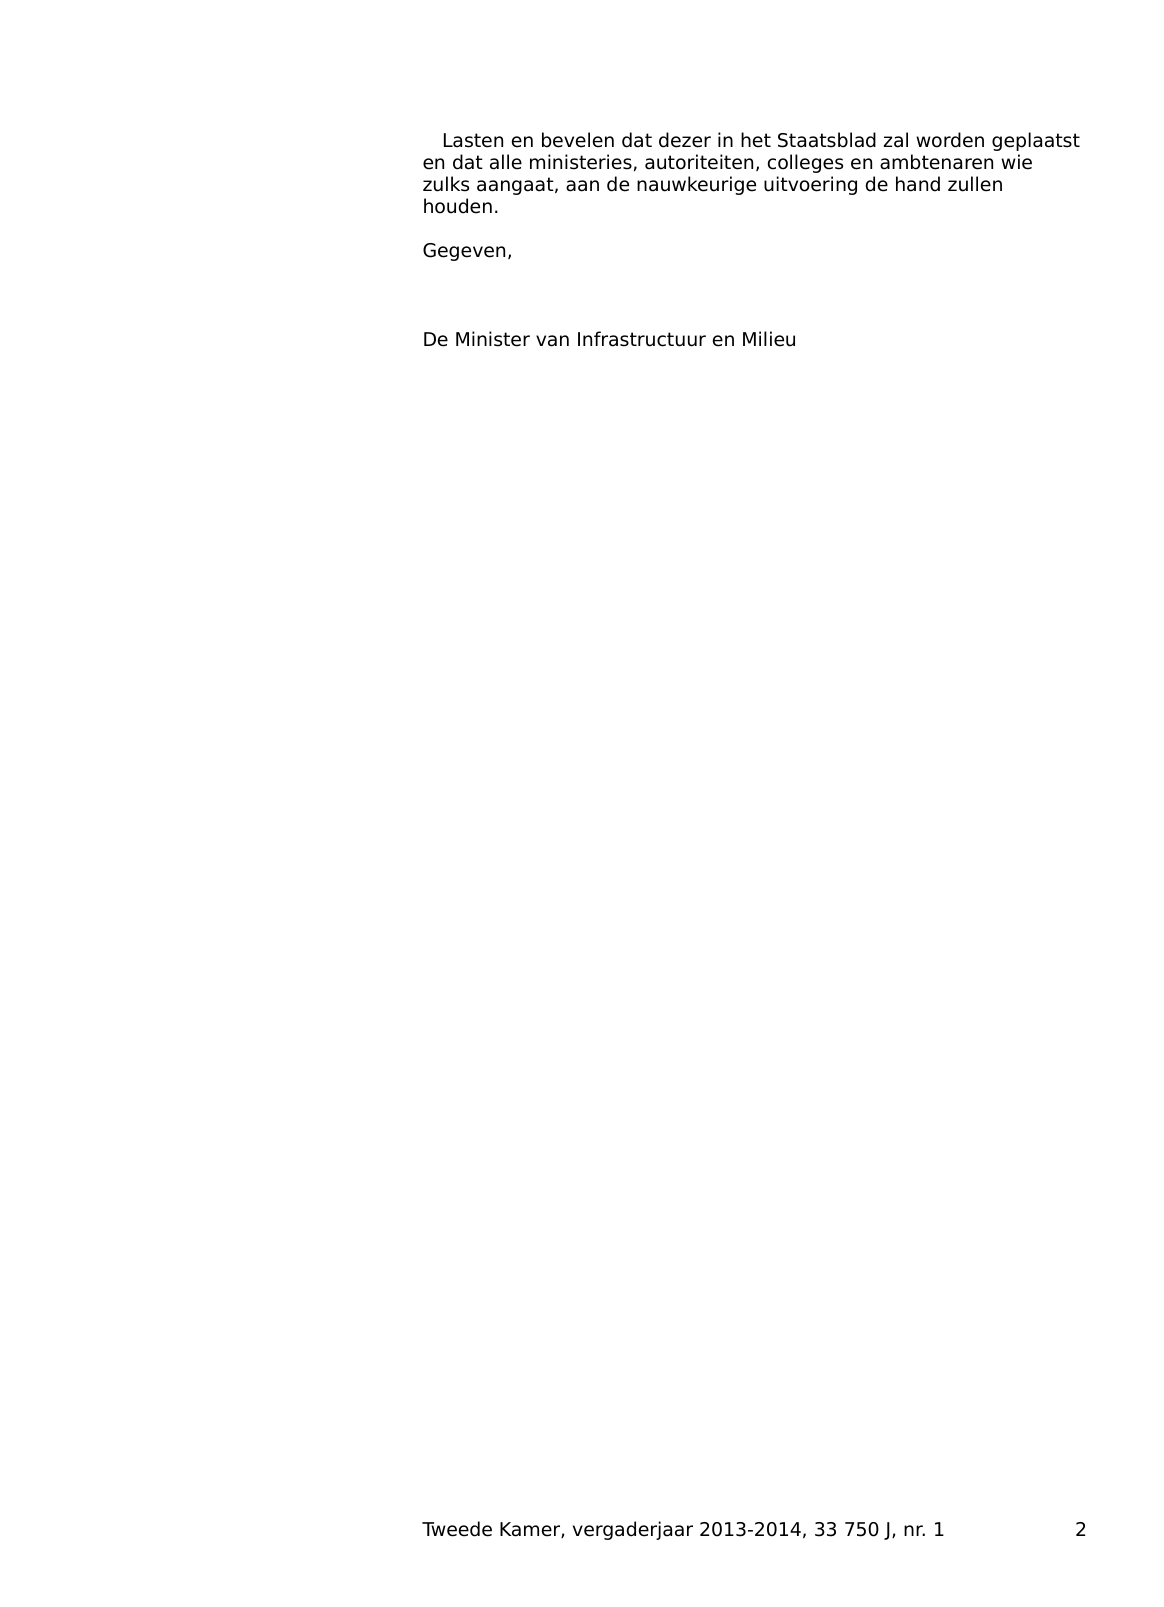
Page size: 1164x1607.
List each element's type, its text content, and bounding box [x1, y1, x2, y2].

text Gegeven, [422, 240, 1087, 262]
text Lasten en bevelen dat dezer in het Staatsblad zal worden geplaatst en dat alle ministeries, autoriteiten, colleges en ambtenaren wie zulks aangaat, aan de nauwkeurige uitvoering de hand zullen houden. [422, 130, 1087, 218]
text De Minister van Infrastructuur en Milieu [422, 328, 1087, 351]
